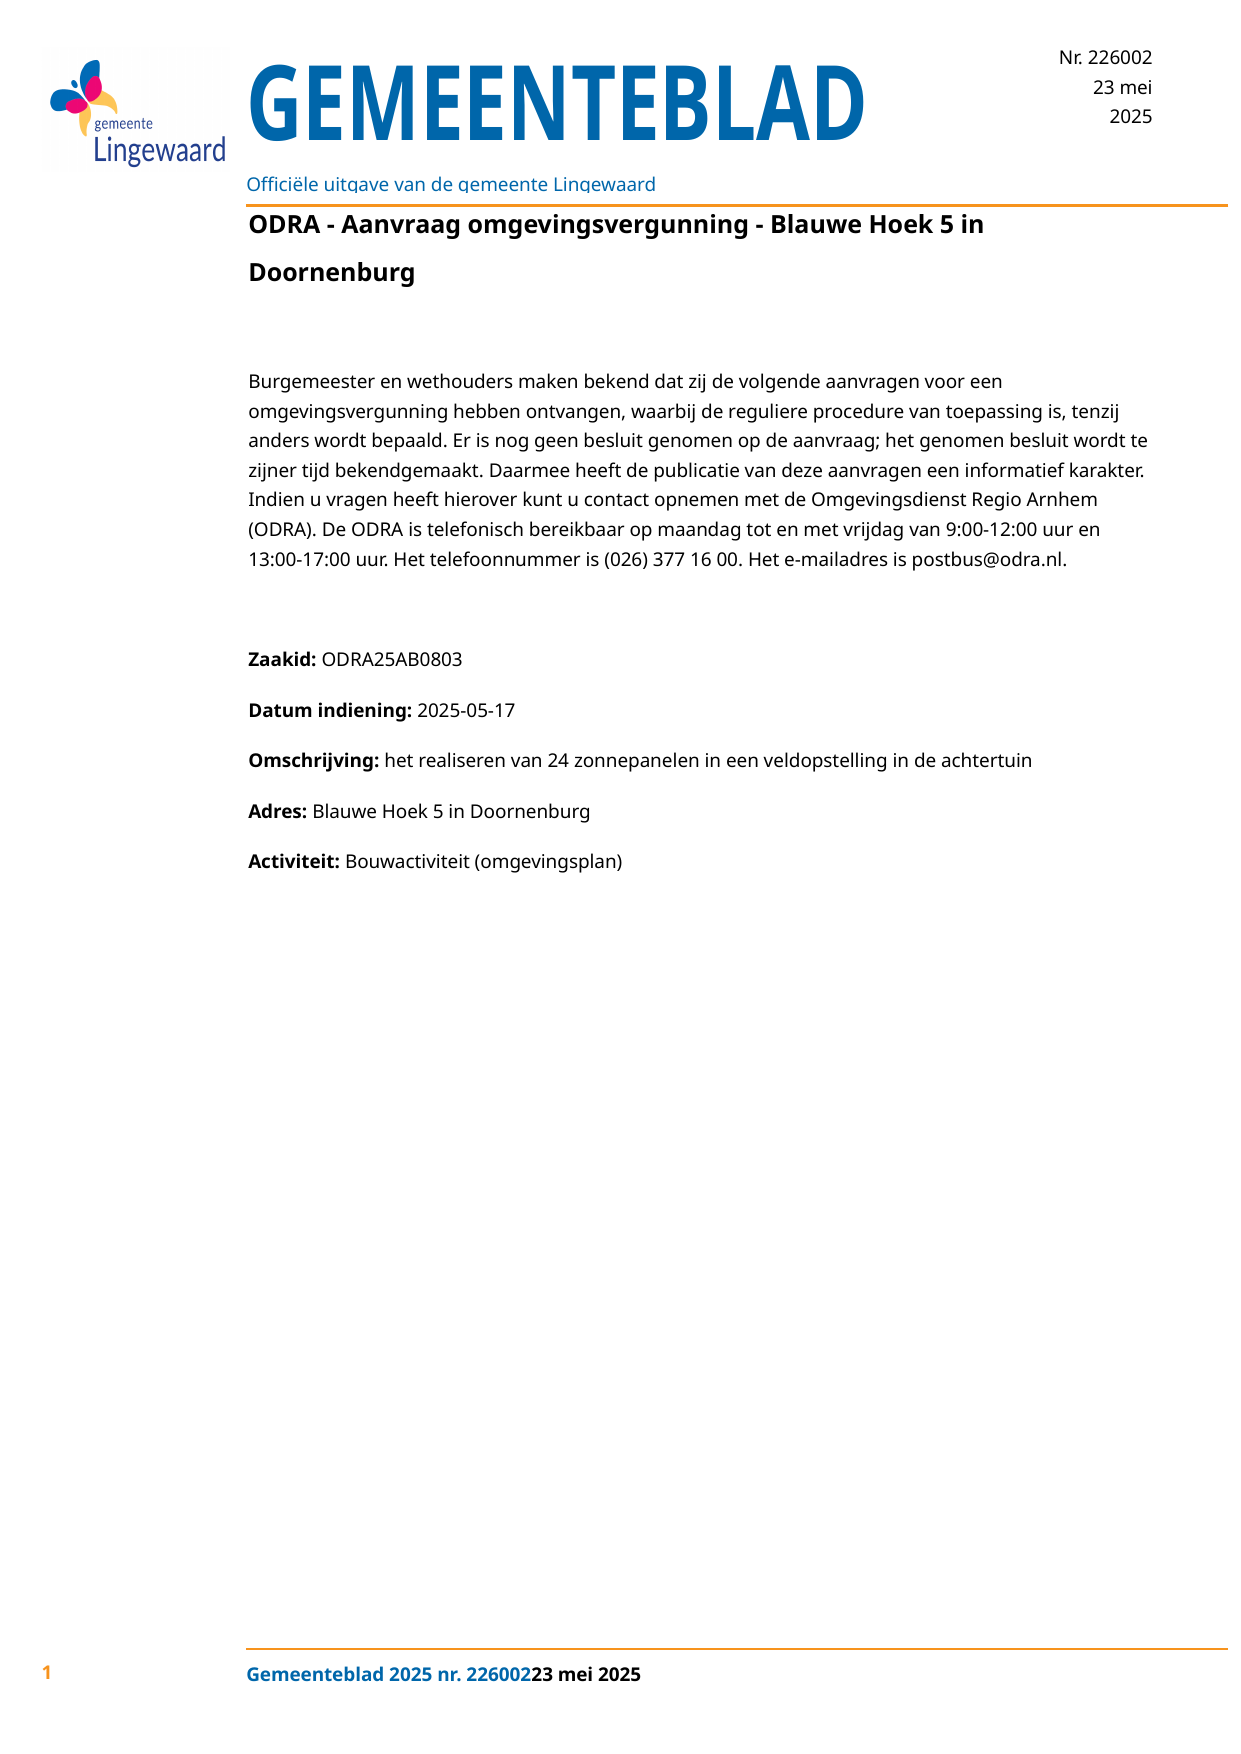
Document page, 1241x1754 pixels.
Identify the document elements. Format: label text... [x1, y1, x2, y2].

text Adres: Blauwe Hoek 5 in Doornenburg [248, 798, 1152, 824]
text ODRA - Aanvraag omgevingsvergunning - Blauwe Hoek 5 in Doornenburg [248, 207, 1152, 288]
text Omschrijving: het realiseren van 24 zonnepanelen in een veldopstelling in de achtertuin [248, 747, 1152, 773]
text Datum indiening: 2025-05-17 [248, 697, 1152, 723]
text Burgemeester en wethouders maken bekend dat zij de volgende aanvragen voor een omgevingsvergunning hebben ontvangen, waarbij de reguliere procedure van toepassing is, tenzij anders wordt bepaald. Er is nog geen besluit genomen op de aanvraag; het genomen besluit wordt te zijner tijd bekendgemaakt. Daarmee heeft de publicatie van deze aanvragen een informatief karakter. Indien u vragen heeft hierover kunt u contact opnemen met de Omgevingsdienst Regio Arnhem (ODRA). De ODRA is telefonisch bereikbaar op maandag tot en met vrijdag van 9:00-12:00 uur en 13:00-17:00 uur. Het telefoonnummer is (026) 377 16 00. Het e-mailadres is postbus@odra.nl. [248, 368, 1152, 572]
text Zaakid: ODRA25AB0803 [248, 647, 1152, 672]
picture [41, 47, 231, 172]
text Activiteit: Bouwactiviteit (omgevingsplan) [248, 848, 1152, 874]
